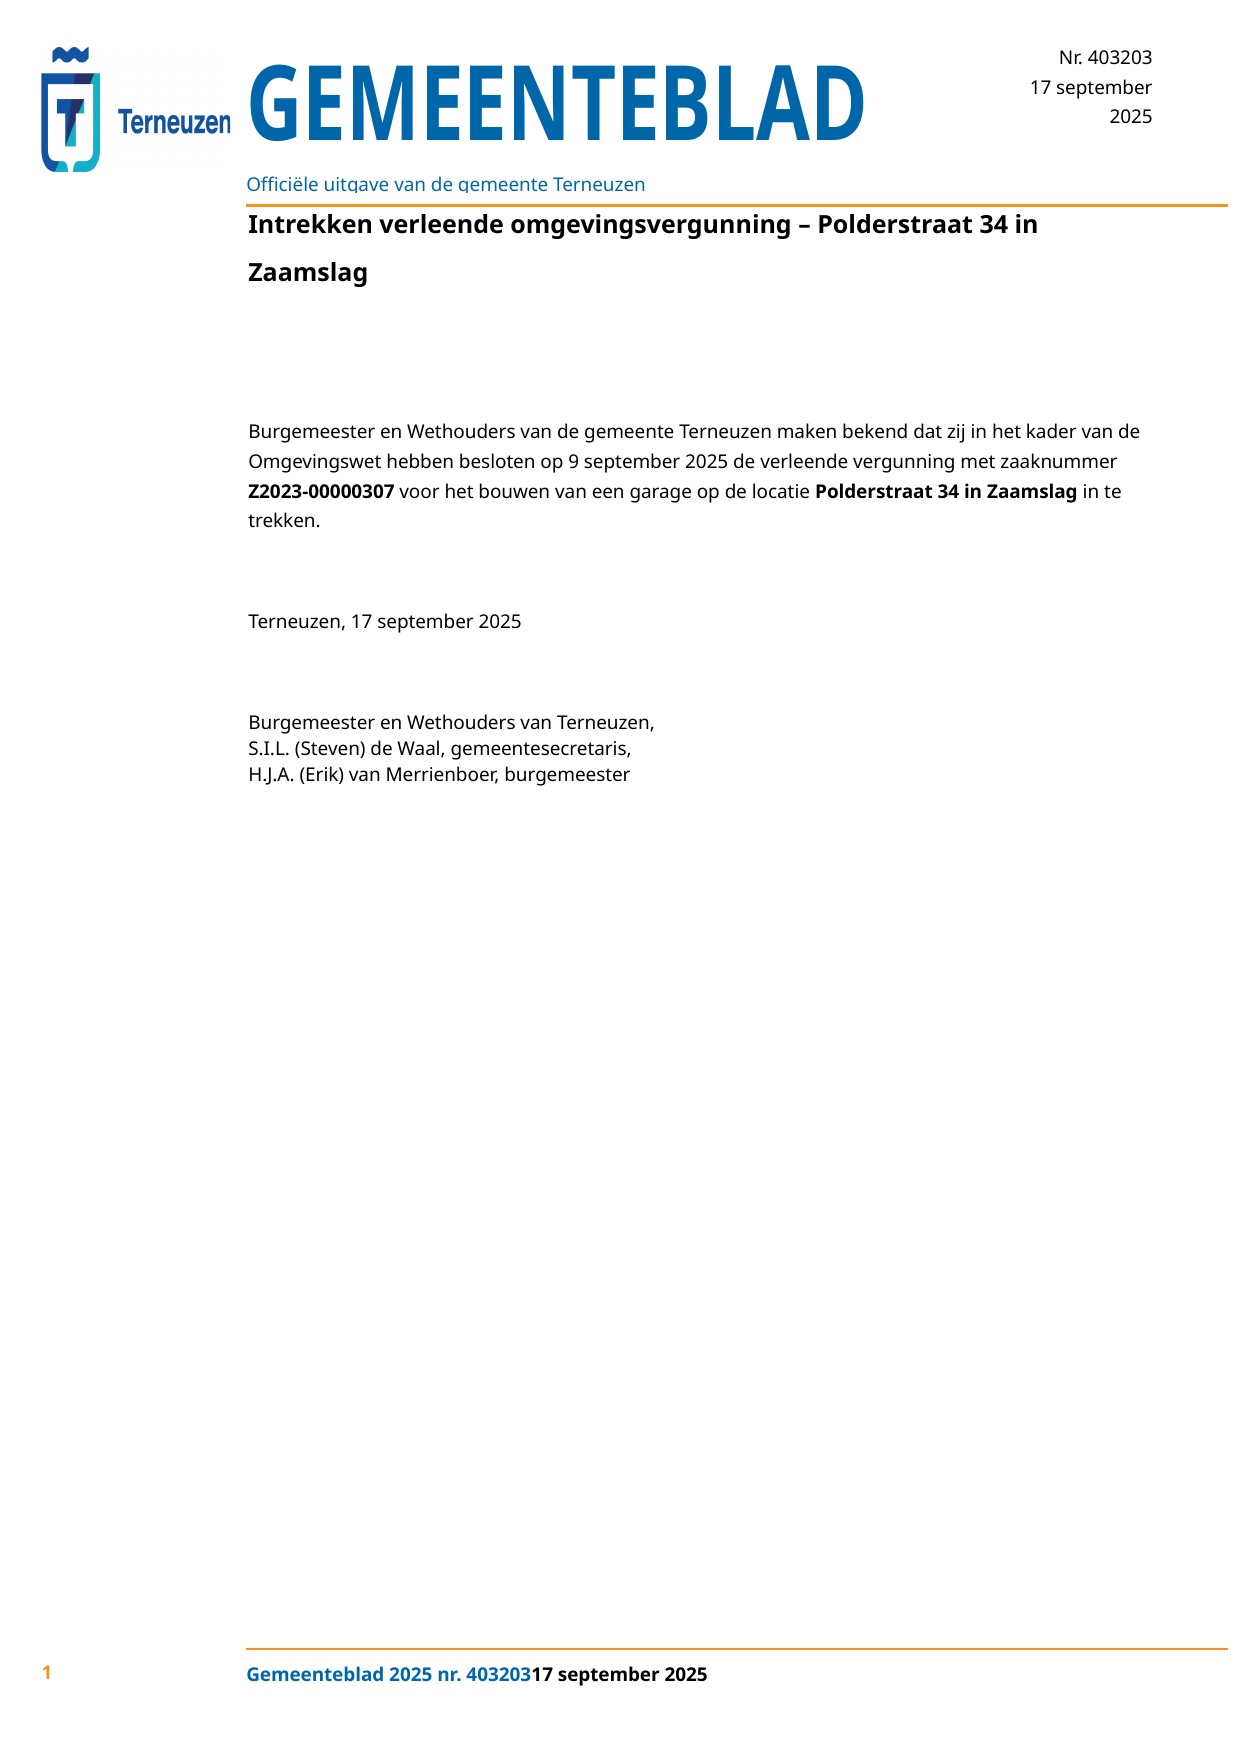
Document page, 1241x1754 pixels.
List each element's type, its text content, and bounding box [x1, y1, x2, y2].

table_cell S.I.L. (Steven) de Waal, gemeentesecretaris, [248, 735, 700, 761]
table_cell [700, 786, 1152, 812]
text Burgemeester en Wethouders van de gemeente Terneuzen maken bekend dat zij in het kader van de Omgevingswet hebben besloten op 9 september 2025 de verleende vergunning met zaaknummer Z2023-00000307 voor het bouwen van een garage op de locatie Polderstraat 34 in Zaamslag in te trekken. [248, 419, 1152, 533]
table_cell [700, 735, 1152, 761]
table_cell [248, 786, 700, 812]
picture [41, 47, 231, 172]
text Terneuzen, 17 september 2025 [248, 608, 1152, 634]
text Intrekken verleende omgevingsvergunning – Polderstraat 34 in Zaamslag [248, 207, 1152, 288]
table_cell H.J.A. (Erik) van Merrienboer, burgemeester [248, 761, 1152, 786]
table_header Burgemeester en Wethouders van Terneuzen, [248, 709, 1152, 735]
